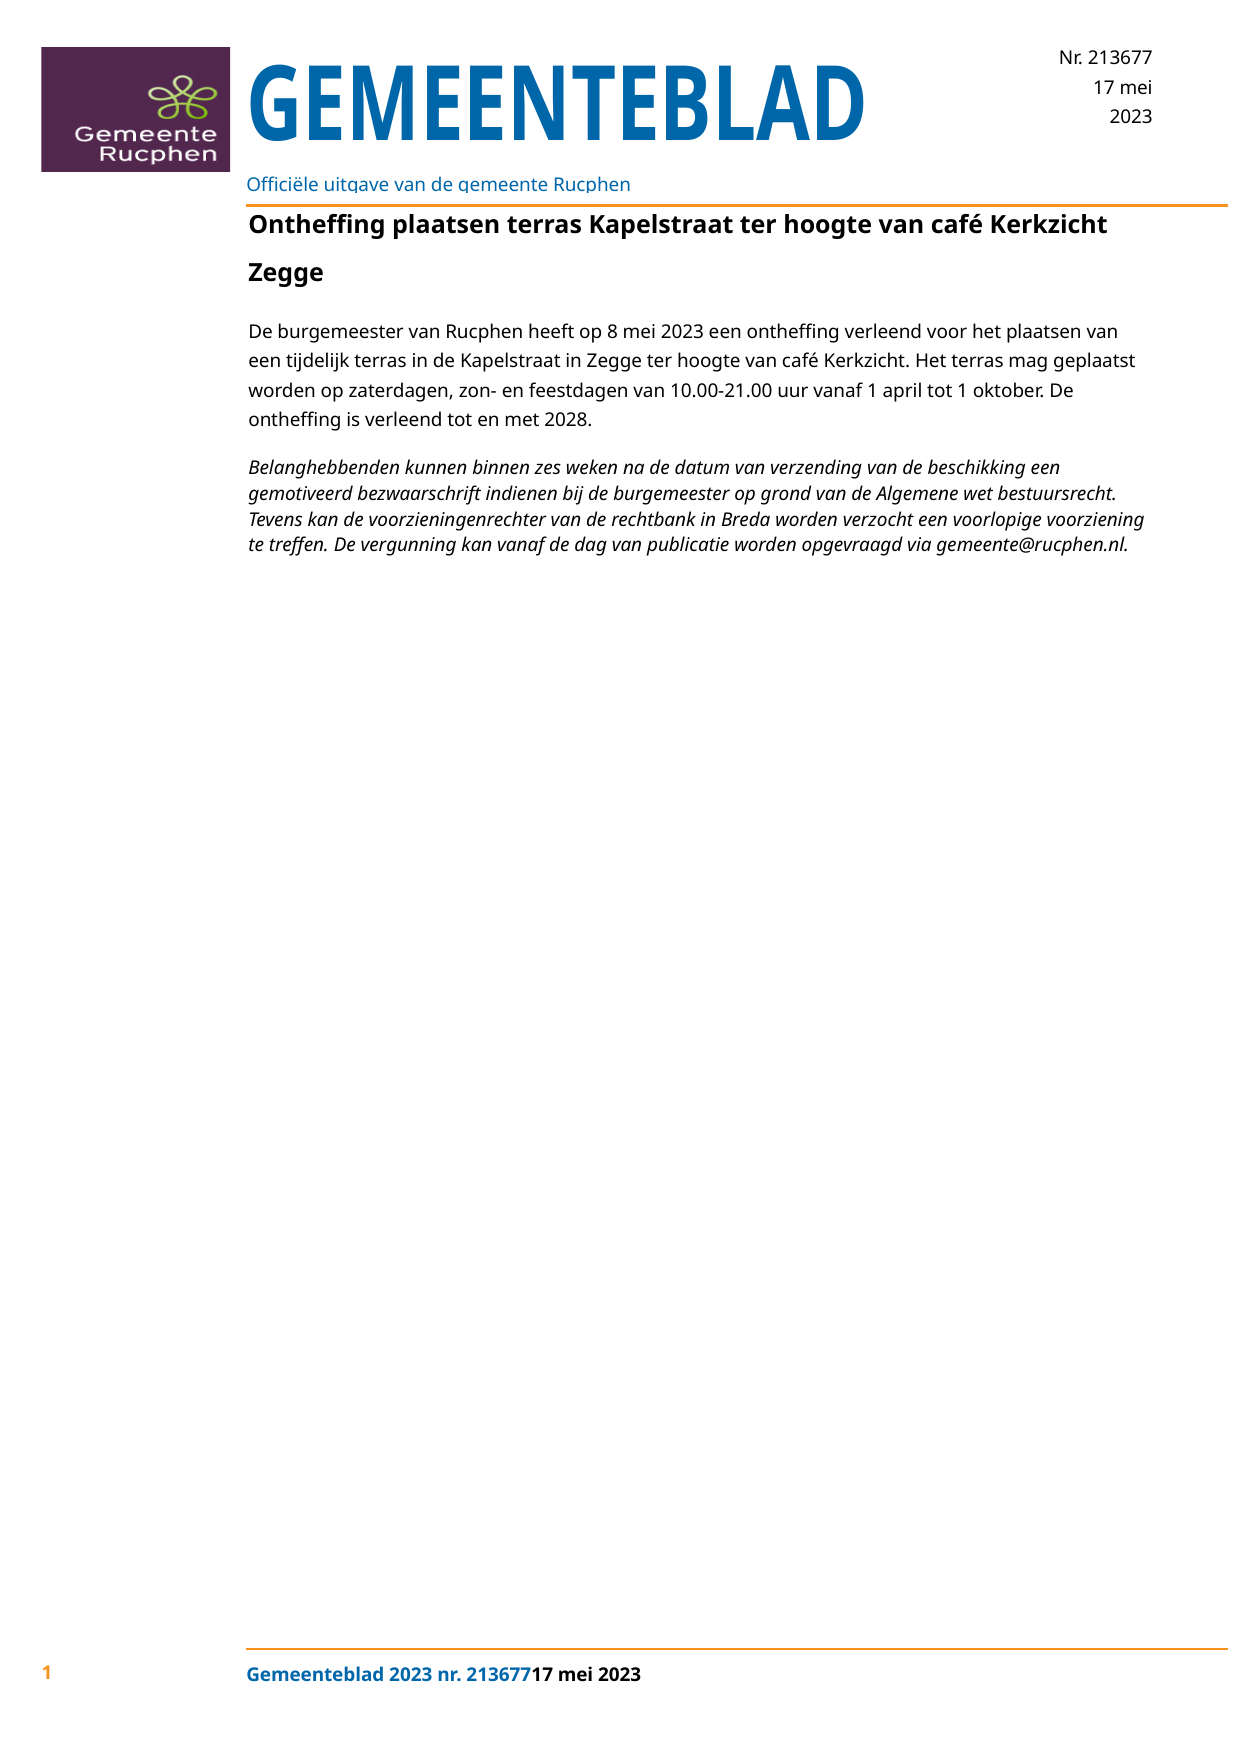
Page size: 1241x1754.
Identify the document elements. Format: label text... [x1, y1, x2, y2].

text Belanghebbenden kunnen binnen zes weken na de datum van verzending van de beschikking een gemotiveerd bezwaarschrift indienen bij de burgemeester op grond van de Algemene wet bestuursrecht. Tevens kan de voorzieningenrechter van de rechtbank in Breda worden verzocht een voorlopige voorziening te treffen. De vergunning kan vanaf de dag van publicatie worden opgevraagd via gemeente@rucphen.nl. [248, 454, 1152, 557]
text Ontheffing plaatsen terras Kapelstraat ter hoogte van café Kerkzicht Zegge [248, 207, 1152, 288]
picture [41, 47, 231, 172]
text De burgemeester van Rucphen heeft op 8 mei 2023 een ontheffing verleend voor het plaatsen van een tijdelijk terras in de Kapelstraat in Zegge ter hoogte van café Kerkzicht. Het terras mag geplaatst worden op zaterdagen, zon- en feestdagen van 10.00-21.00 uur vanaf 1 april tot 1 oktober. De ontheffing is verleend tot en met 2028. [248, 318, 1152, 432]
